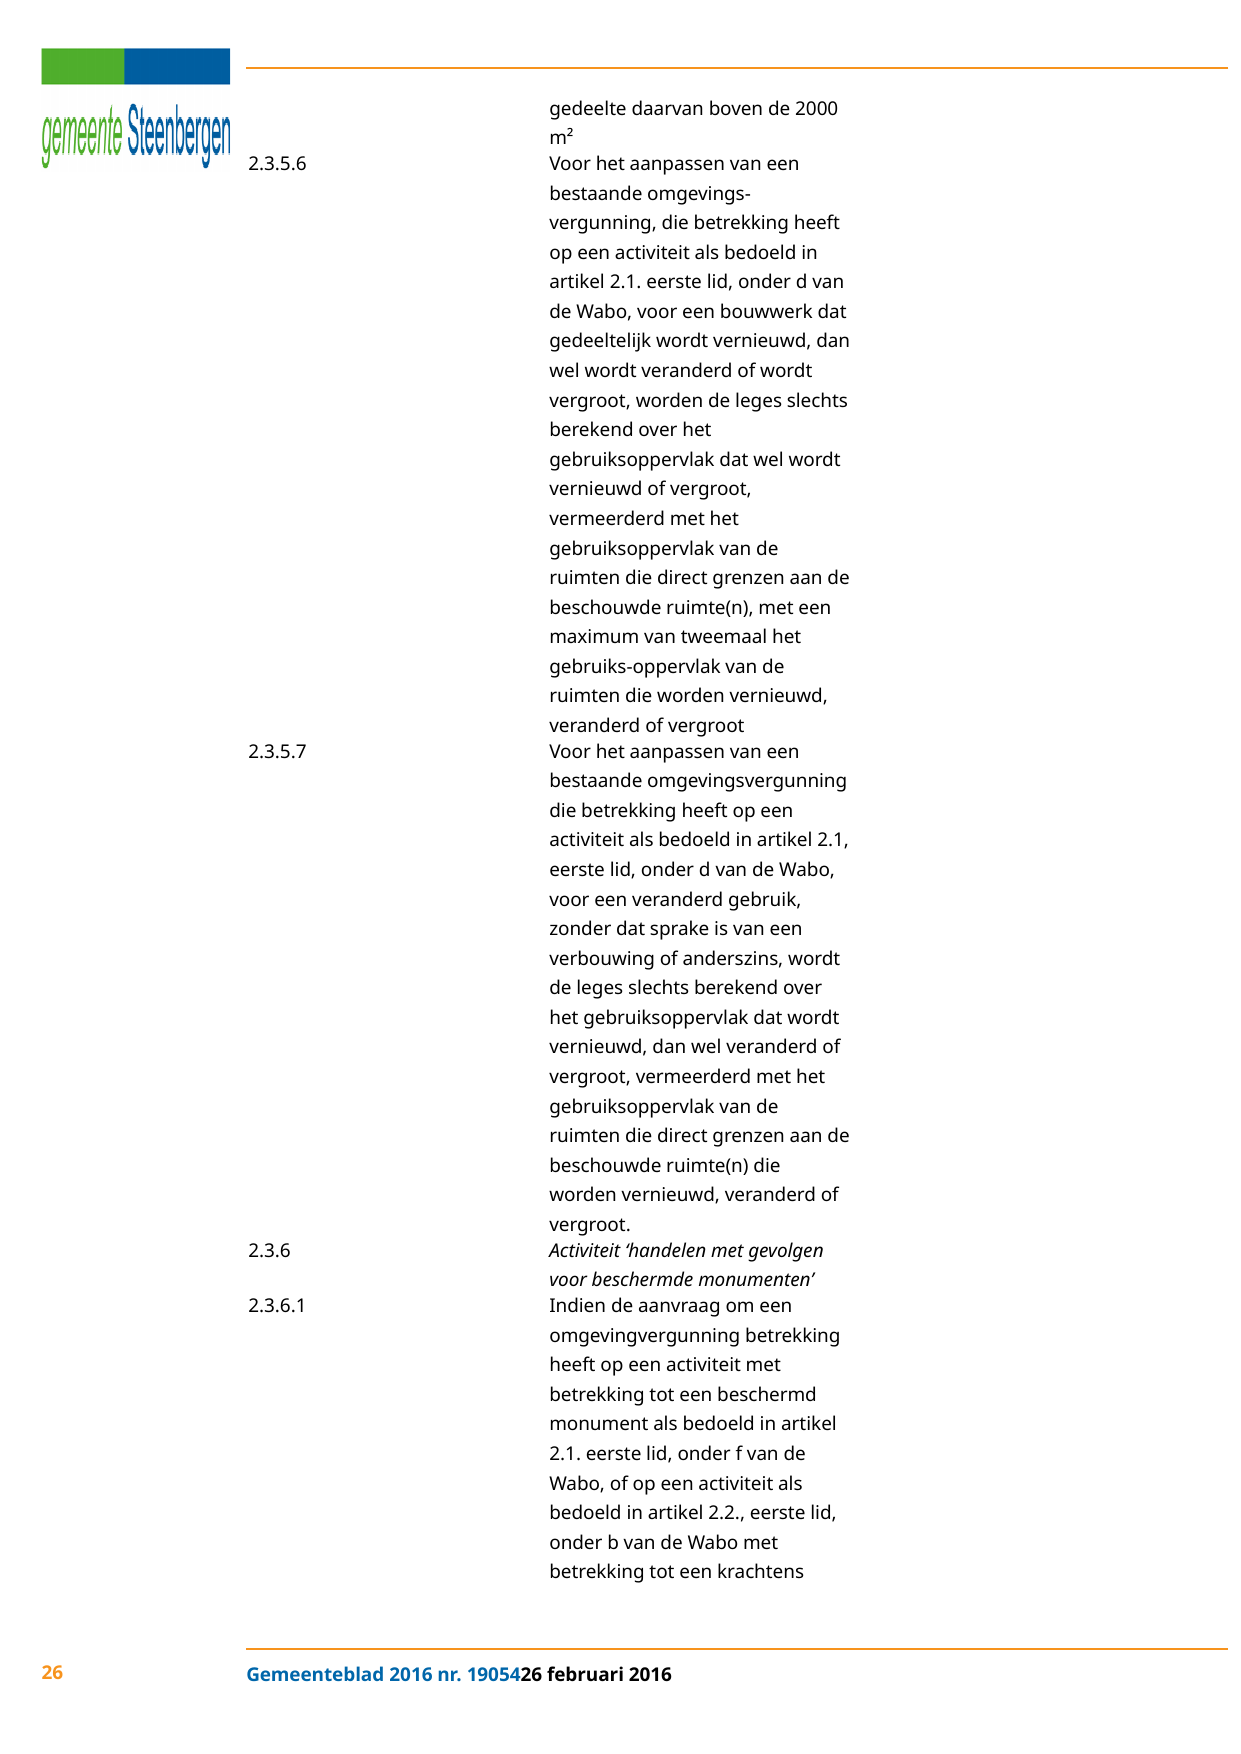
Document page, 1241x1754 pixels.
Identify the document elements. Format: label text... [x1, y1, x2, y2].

table_cell [850, 738, 1152, 1237]
table_cell [850, 1237, 1152, 1292]
table_cell 2.3.6.1 [248, 1292, 549, 1584]
table_cell Voor het aanpassen van een bestaande omgevingsvergunning die betrekking heeft op een activiteit als bedoeld in artikel 2.1, eerste lid, onder d van de Wabo, voor een veranderd gebruik, zonder dat sprake is van een verbouwing of anderszins, wordt de leges slechts berekend over het gebruiksoppervlak dat wordt vernieuwd, dan wel veranderd of vergroot, vermeerderd met het gebruiksoppervlak van de ruimten die direct grenzen aan de beschouwde ruimte(n) die worden vernieuwd, veranderd of vergroot. [549, 738, 850, 1237]
table_cell 2.3.6 [248, 1237, 549, 1292]
table_cell gedeelte daarvan boven de 2000 m² [549, 95, 850, 150]
picture [41, 47, 231, 172]
table_cell Activiteit ‘handelen met gevolgen voor beschermde monumenten’ [549, 1237, 850, 1292]
table_cell Voor het aanpassen van een bestaande omgevings- vergunning, die betrekking heeft op een activiteit als bedoeld in artikel 2.1. eerste lid, onder d van de Wabo, voor een bouwwerk dat gedeeltelijk wordt vernieuwd, dan wel wordt veranderd of wordt vergroot, worden de leges slechts berekend over het gebruiksoppervlak dat wel wordt vernieuwd of vergroot, vermeerderd met het gebruiksoppervlak van de ruimten die direct grenzen aan de beschouwde ruimte(n), met een maximum van tweemaal het gebruiks-oppervlak van de ruimten die worden vernieuwd, veranderd of vergroot [549, 150, 850, 738]
table_cell Indien de aanvraag om een omgevingvergunning betrekking heeft op een activiteit met betrekking tot een beschermd monument als bedoeld in artikel 2.1. eerste lid, onder f van de Wabo, of op een activiteit als bedoeld in artikel 2.2., eerste lid, onder b van de Wabo met betrekking tot een krachtens [549, 1292, 850, 1584]
table_cell [850, 1292, 1152, 1584]
table_cell 2.3.5.7 [248, 738, 549, 1237]
table_cell 2.3.5.6 [248, 150, 549, 738]
table_cell [850, 95, 1152, 150]
table_cell [248, 95, 549, 150]
table_cell [850, 150, 1152, 738]
